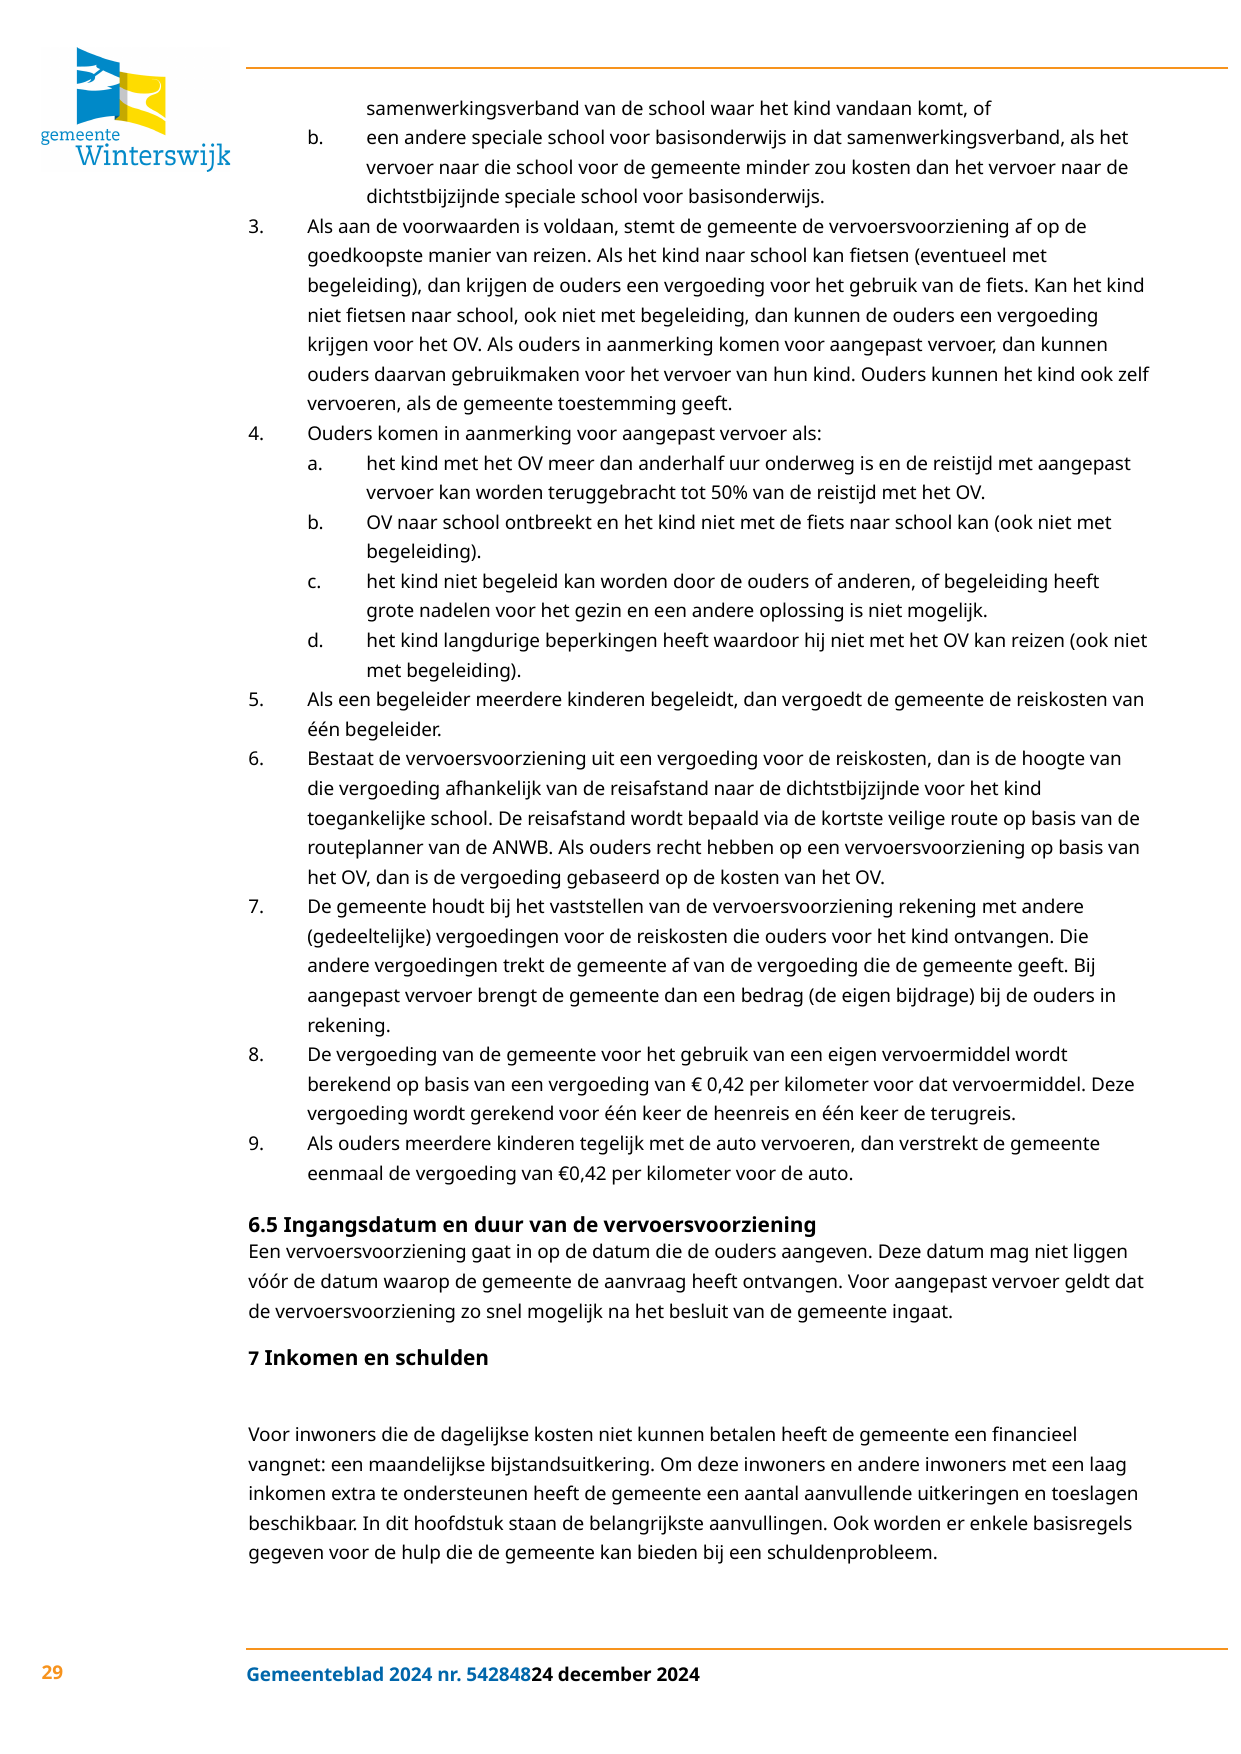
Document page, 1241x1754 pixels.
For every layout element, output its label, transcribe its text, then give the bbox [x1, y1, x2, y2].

list Als aan de voorwaarden is voldaan, stemt de gemeente de vervoersvoorziening af op de goedkoopste manier van reizen. Als het kind naar school kan fietsen (eventueel met begeleiding), dan krijgen de ouders een vergoeding voor het gebruik van de fiets. Kan het kind niet fietsen naar school, ook niet met begeleiding, dan kunnen de ouders een vergoeding krijgen voor het OV. Als ouders in aanmerking komen voor aangepast vervoer, dan kunnen ouders daarvan gebruikmaken voor het vervoer van hun kind. Ouders kunnen het kind ook zelf vervoeren, als de gemeente toestemming geeft. [248, 213, 1152, 416]
text 6.5 Ingangsdatum en duur van de vervoersvoorziening [248, 1210, 1152, 1239]
list Als een begeleider meerdere kinderen begeleidt, dan vergoedt de gemeente de reiskosten van één begeleider. [248, 686, 1152, 742]
list het kind langdurige beperkingen heeft waardoor hij niet met het OV kan reizen (ook niet met begeleiding). [307, 627, 1152, 683]
list OV naar school ontbreekt en het kind niet met de fiets naar school kan (ook niet met begeleiding). [307, 509, 1152, 564]
list Als ouders meerdere kinderen tegelijk met de auto vervoeren, dan verstrekt de gemeente eenmaal de vergoeding van €0,42 per kilometer voor de auto. [248, 1130, 1152, 1186]
text 7 Inkomen en schulden [248, 1343, 1152, 1372]
list De vergoeding van de gemeente voor het gebruik van een eigen vervoermiddel wordt berekend op basis van een vergoeding van € 0,42 per kilometer voor dat vervoermiddel. Deze vergoeding wordt gerekend voor één keer de heenreis en één keer de terugreis. [248, 1041, 1152, 1126]
list een andere speciale school voor basisonderwijs in dat samenwerkingsverband, als het vervoer naar die school voor de gemeente minder zou kosten dan het vervoer naar de dichtstbijzijnde speciale school voor basisonderwijs. [307, 124, 1152, 209]
list samenwerkingsverband van de school waar het kind vandaan komt, of [307, 95, 1152, 121]
list het kind niet begeleid kan worden door de ouders of anderen, of begeleiding heeft grote nadelen voor het gezin en een andere oplossing is niet mogelijk. [307, 568, 1152, 623]
list Ouders komen in aanmerking voor aangepast vervoer als: [248, 420, 1152, 446]
text Een vervoersvoorziening gaat in op de datum die de ouders aangeven. Deze datum mag niet liggen vóór de datum waarop de gemeente de aanvraag heeft ontvangen. Voor aangepast vervoer geldt dat de vervoersvoorziening zo snel mogelijk na het besluit van de gemeente ingaat. [248, 1239, 1152, 1323]
list het kind met het OV meer dan anderhalf uur onderweg is en de reistijd met aangepast vervoer kan worden teruggebracht tot 50% van de reistijd met het OV. [307, 450, 1152, 505]
list De gemeente houdt bij het vaststellen van de vervoersvoorziening rekening met andere (gedeeltelijke) vergoedingen voor de reiskosten die ouders voor het kind ontvangen. Die andere vergoedingen trekt de gemeente af van de vergoeding die de gemeente geeft. Bij aangepast vervoer brengt de gemeente dan een bedrag (de eigen bijdrage) bij de ouders in rekening. [248, 893, 1152, 1038]
text Voor inwoners die de dagelijkse kosten niet kunnen betalen heeft de gemeente een financieel vangnet: een maandelijkse bijstandsuitkering. Om deze inwoners en andere inwoners met een laag inkomen extra te ondersteunen heeft de gemeente een aantal aanvullende uitkeringen en toeslagen beschikbaar. In dit hoofdstuk staan de belangrijkste aanvullingen. Ook worden er enkele basisregels gegeven voor de hulp die de gemeente kan bieden bij een schuldenprobleem. [248, 1421, 1152, 1565]
picture [41, 47, 231, 172]
list Bestaat de vervoersvoorziening uit een vergoeding voor de reiskosten, dan is de hoogte van die vergoeding afhankelijk van de reisafstand naar de dichtstbijzijnde voor het kind toegankelijke school. De reisafstand wordt bepaald via de kortste veilige route op basis van de routeplanner van de ANWB. Als ouders recht hebben op een vervoersvoorziening op basis van het OV, dan is de vergoeding gebaseerd op de kosten van het OV. [248, 746, 1152, 890]
picture [225, 153, 231, 162]
